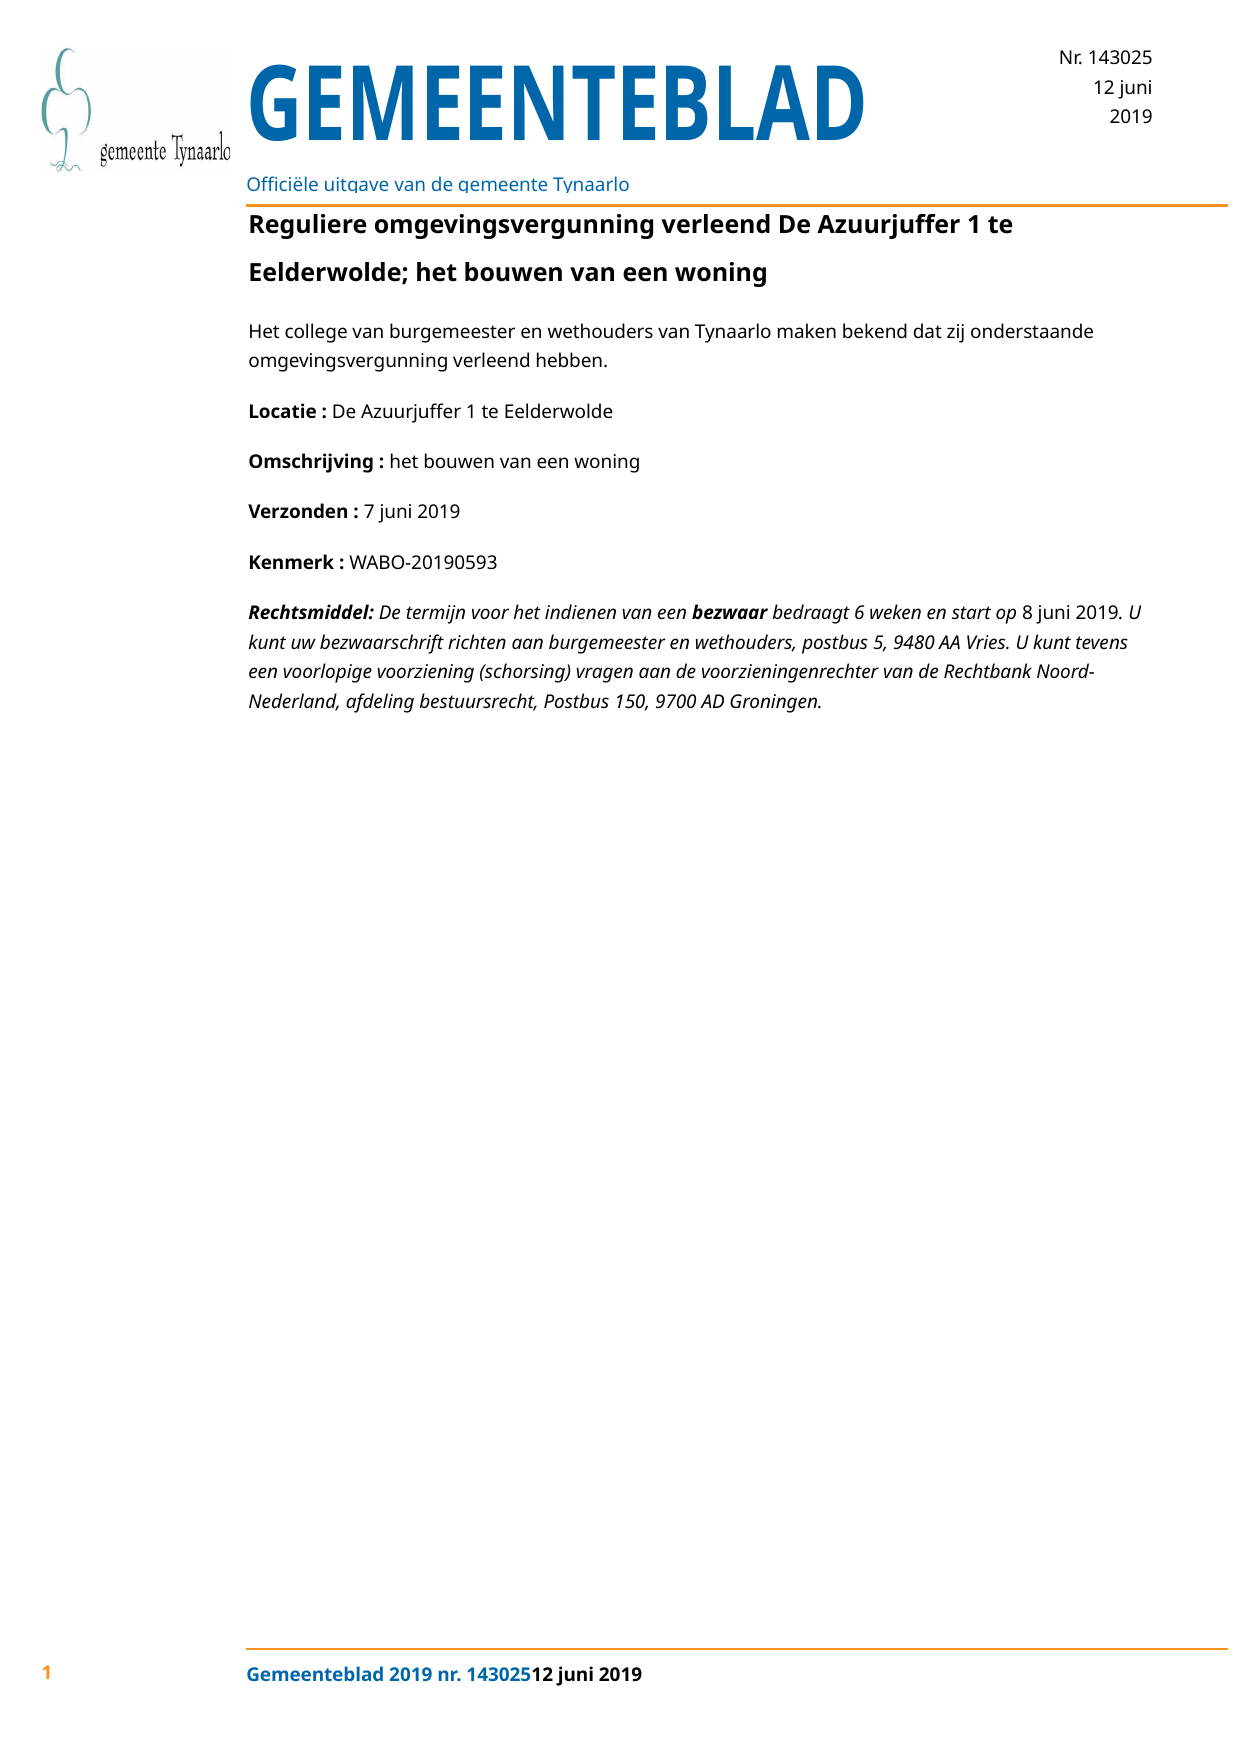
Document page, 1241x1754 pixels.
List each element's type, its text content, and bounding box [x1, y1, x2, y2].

text Rechtsmiddel: De termijn voor het indienen van een bezwaar bedraagt 6 weken en start op 8 juni 2019. U kunt uw bezwaarschrift richten aan burgemeester en wethouders, postbus 5, 9480 AA Vries. U kunt tevens een voorlopige voorziening (schorsing) vragen aan de voorzieningenrechter van de Rechtbank Noord-Nederland, afdeling bestuursrecht, Postbus 150, 9700 AD Groningen. [248, 599, 1152, 714]
text Kenmerk : WABO-20190593 [248, 549, 1152, 575]
picture [41, 47, 231, 172]
text Omschrijving : het bouwen van een woning [248, 448, 1152, 474]
text Reguliere omgevingsvergunning verleend De Azuurjuffer 1 te Eelderwolde; het bouwen van een woning [248, 207, 1152, 288]
text Het college van burgemeester en wethouders van Tynaarlo maken bekend dat zij onderstaande omgevingsvergunning verleend hebben. [248, 318, 1152, 373]
text Locatie : De Azuurjuffer 1 te Eelderwolde [248, 398, 1152, 424]
text Verzonden : 7 juni 2019 [248, 499, 1152, 524]
